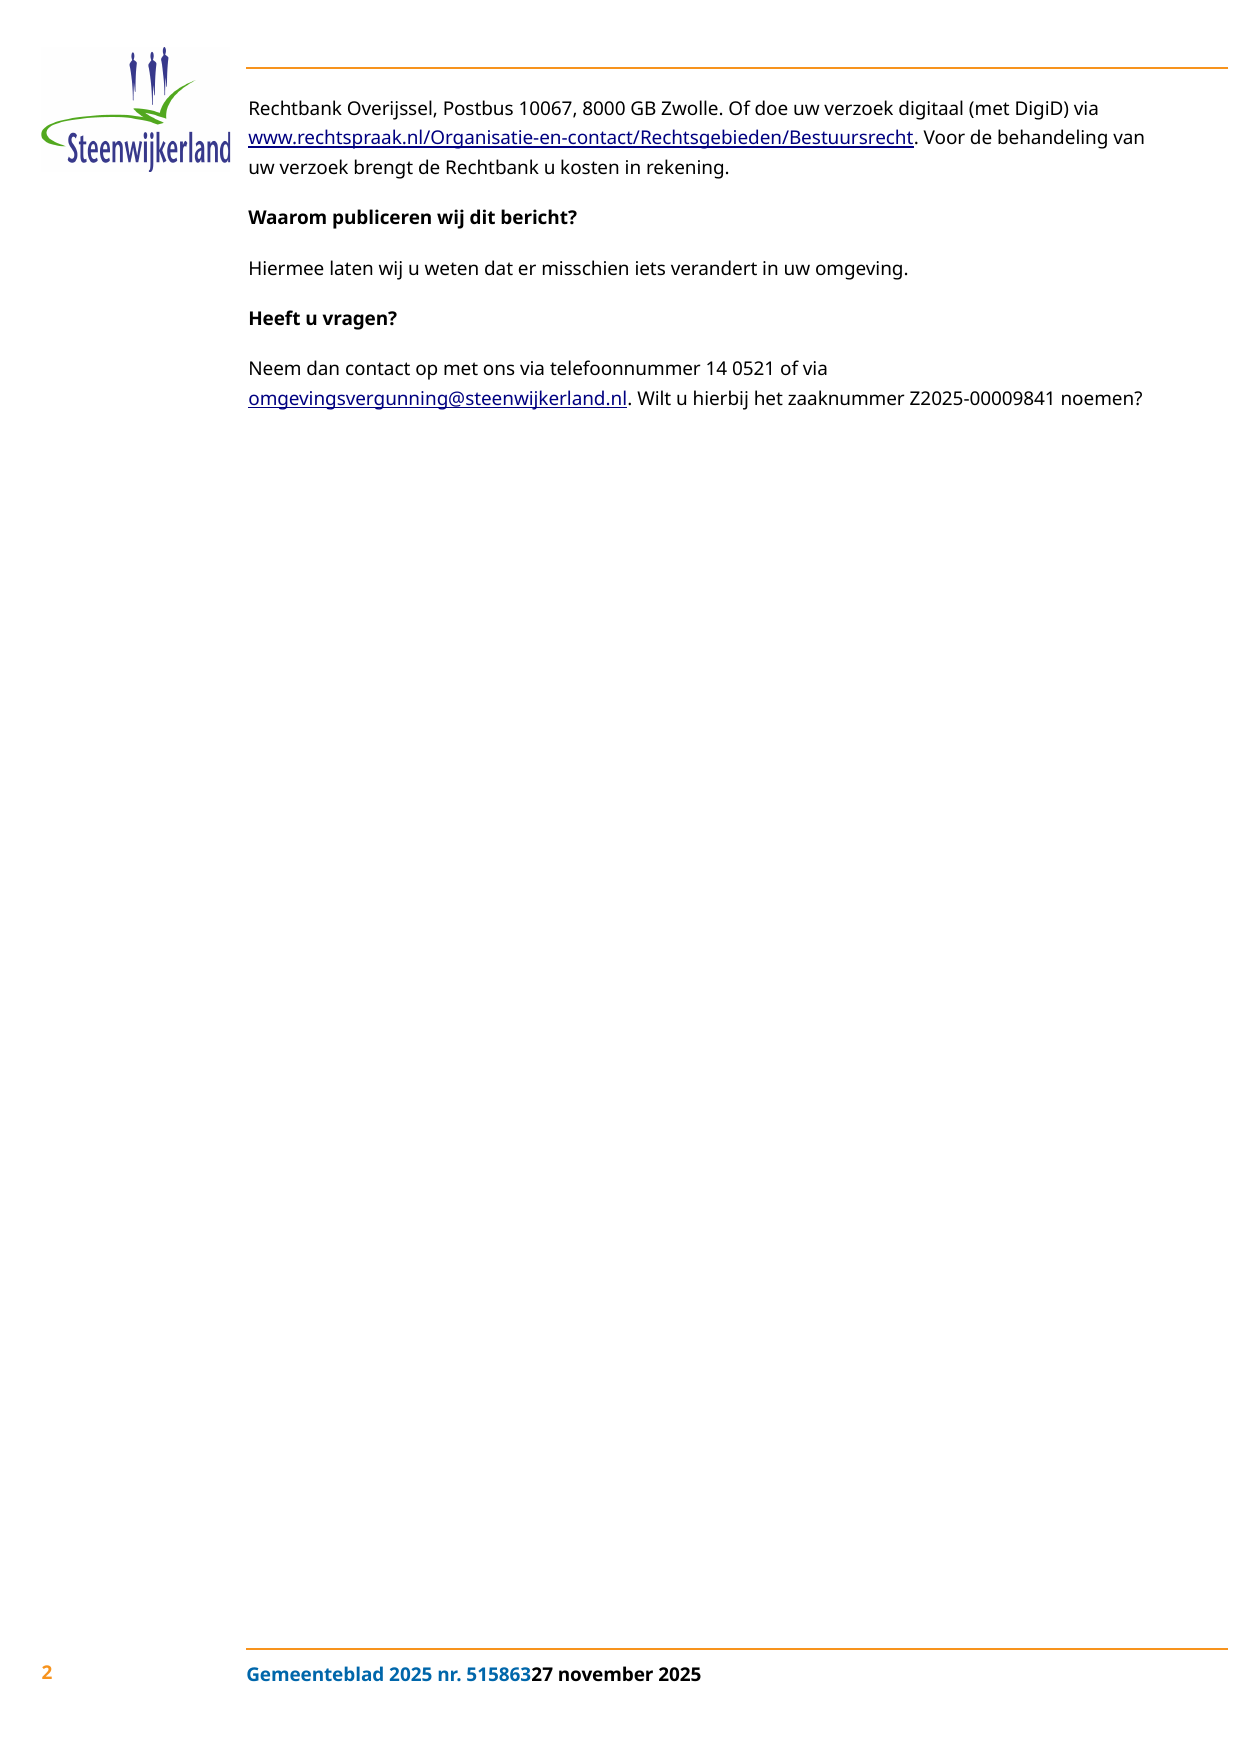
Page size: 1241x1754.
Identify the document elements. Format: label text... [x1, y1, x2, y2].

text Rechtbank Overijssel, Postbus 10067, 8000 GB Zwolle. Of doe uw verzoek digitaal (met DigiD) via www.rechtspraak.nl/Organisatie-en-contact/Rechtsgebieden/Bestuursrecht. Voor de behandeling van uw verzoek brengt de Rechtbank u kosten in rekening. [248, 95, 1152, 180]
picture [41, 47, 231, 172]
text Heeft u vragen? [248, 305, 1152, 331]
text Hiermee laten wij u weten dat er misschien iets verandert in uw omgeving. [248, 255, 1152, 281]
text Waarom publiceren wij dit bericht? [248, 204, 1152, 230]
text Neem dan contact op met ons via telefoonnummer 14 0521 of via omgevingsvergunning@steenwijkerland.nl. Wilt u hierbij het zaaknummer Z2025-00009841 noemen? [248, 356, 1152, 411]
